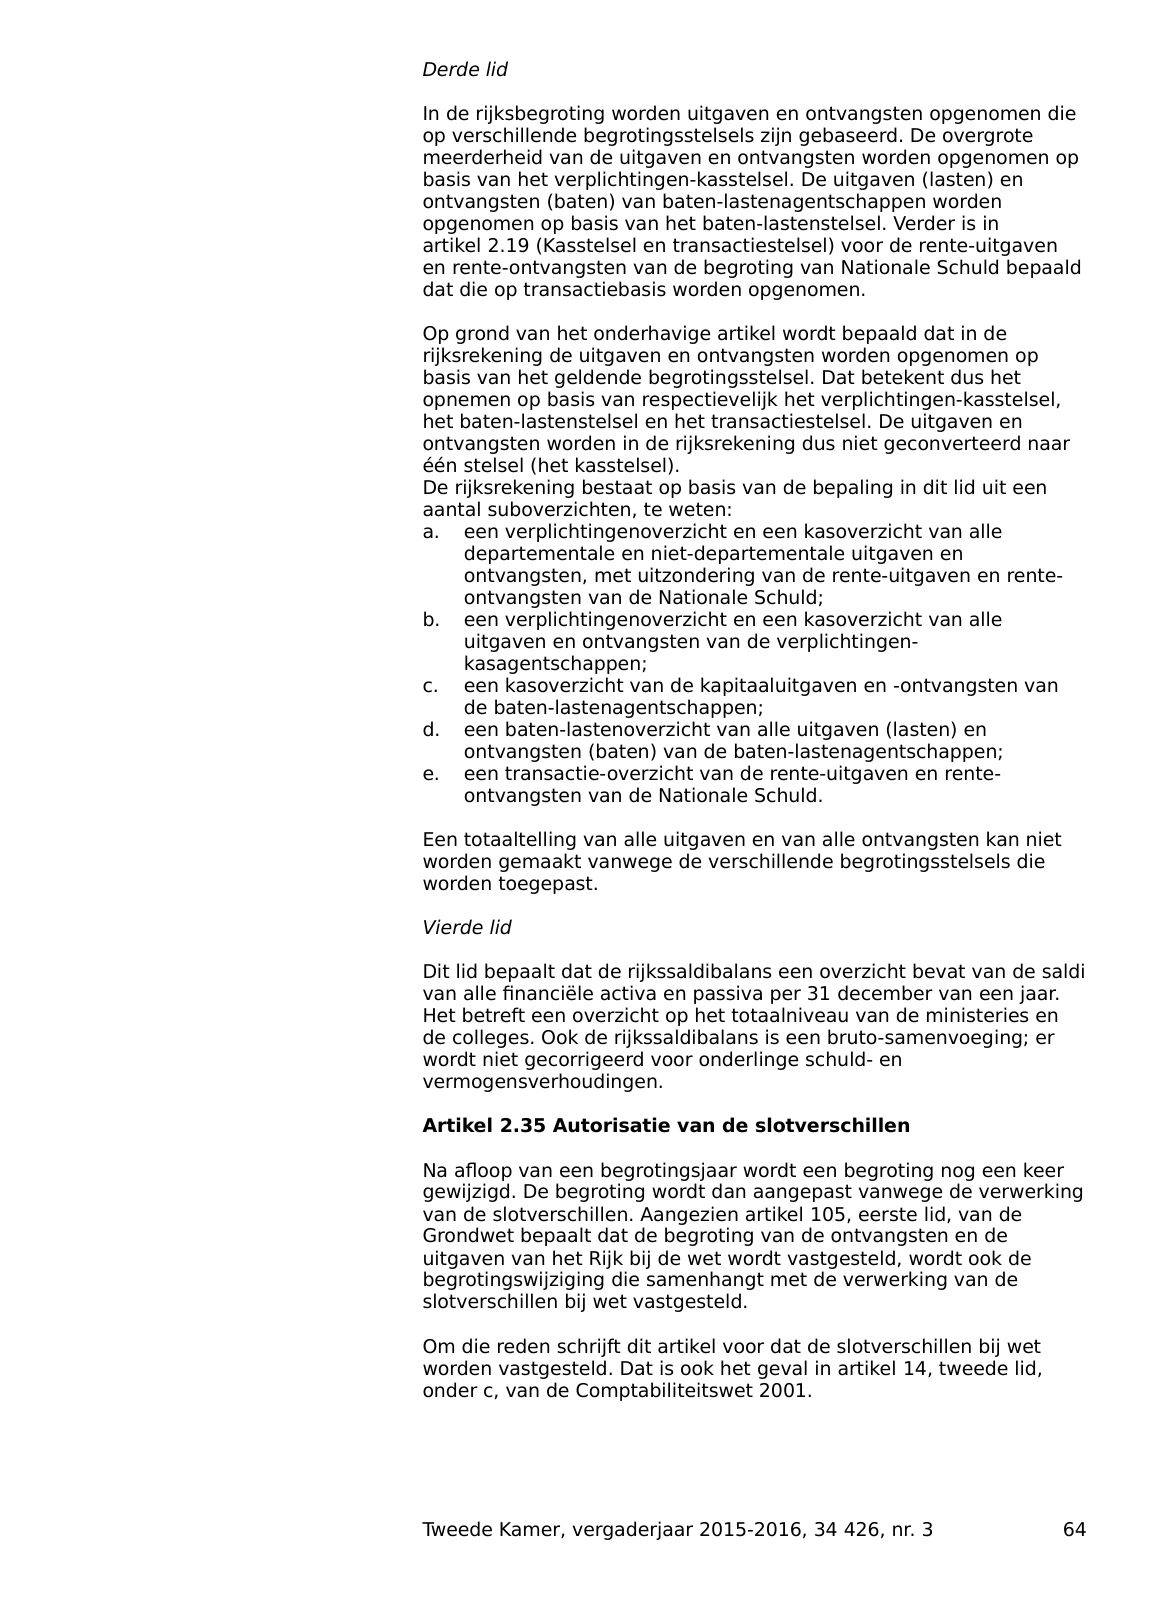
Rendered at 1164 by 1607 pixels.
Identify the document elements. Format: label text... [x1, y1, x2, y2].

text Om die reden schrijft dit artikel voor dat de slotverschillen bij wet worden vastgesteld. Dat is ook het geval in artikel 14, tweede lid, onder c, van de Comptabiliteitswet 2001. [422, 1336, 1087, 1401]
text Op grond van het onderhavige artikel wordt bepaald dat in de rijksrekening de uitgaven en ontvangsten worden opgenomen op basis van het geldende begrotingsstelsel. Dat betekent dus het opnemen op basis van respectievelijk het verplichtingen-kasstelsel, het baten-lastenstelsel en het transactiestelsel. De uitgaven en ontvangsten worden in de rijksrekening dus niet geconverteerd naar één stelsel (het kasstelsel). [422, 323, 1087, 477]
text c. een kasoverzicht van de kapitaaluitgaven en -ontvangsten van de baten-lastenagentschappen; [422, 675, 1087, 719]
text e. een transactie-overzicht van de rente-uitgaven en rente-ontvangsten van de Nationale Schuld. [422, 763, 1087, 807]
subtitle Vierde lid [422, 917, 1087, 939]
text Dit lid bepaalt dat de rijkssaldibalans een overzicht bevat van de saldi van alle financiële activa en passiva per 31 december van een jaar. Het betreft een overzicht op het totaalniveau van de ministeries en de colleges. Ook de rijkssaldibalans is een bruto-samenvoeging; er wordt niet gecorrigeerd voor onderlinge schuld- en vermogensverhoudingen. [422, 961, 1087, 1093]
subtitle Derde lid [422, 59, 1087, 81]
text Na afloop van een begrotingsjaar wordt een begroting nog een keer gewijzigd. De begroting wordt dan aangepast vanwege de verwerking van de slotverschillen. Aangezien artikel 105, eerste lid, van de Grondwet bepaalt dat de begroting van de ontvangsten en de uitgaven van het Rijk bij de wet wordt vastgesteld, wordt ook de begrotingswijziging die samenhangt met de verwerking van de slotverschillen bij wet vastgesteld. [422, 1159, 1087, 1313]
text a. een verplichtingenoverzicht en een kasoverzicht van alle departementale en niet-departementale uitgaven en ontvangsten, met uitzondering van de rente-uitgaven en rente-ontvangsten van de Nationale Schuld; [422, 521, 1087, 609]
text De rijksrekening bestaat op basis van de bepaling in dit lid uit een aantal suboverzichten, te weten: [422, 477, 1087, 521]
text In de rijksbegroting worden uitgaven en ontvangsten opgenomen die op verschillende begrotingsstelsels zijn gebaseerd. De overgrote meerderheid van de uitgaven en ontvangsten worden opgenomen op basis van het verplichtingen-kasstelsel. De uitgaven (lasten) en ontvangsten (baten) van baten-lastenagentschappen worden opgenomen op basis van het baten-lastenstelsel. Verder is in artikel 2.19 (Kasstelsel en transactiestelsel) voor de rente-uitgaven en rente-ontvangsten van de begroting van Nationale Schuld bepaald dat die op transactiebasis worden opgenomen. [422, 103, 1087, 301]
subtitle Artikel 2.35 Autorisatie van de slotverschillen [422, 1115, 1087, 1137]
text Een totaaltelling van alle uitgaven en van alle ontvangsten kan niet worden gemaakt vanwege de verschillende begrotingsstelsels die worden toegepast. [422, 829, 1087, 895]
text b. een verplichtingenoverzicht en een kasoverzicht van alle uitgaven en ontvangsten van de verplichtingen-kasagentschappen; [422, 609, 1087, 675]
text d. een baten-lastenoverzicht van alle uitgaven (lasten) en ontvangsten (baten) van de baten-lastenagentschappen; [422, 719, 1087, 763]
